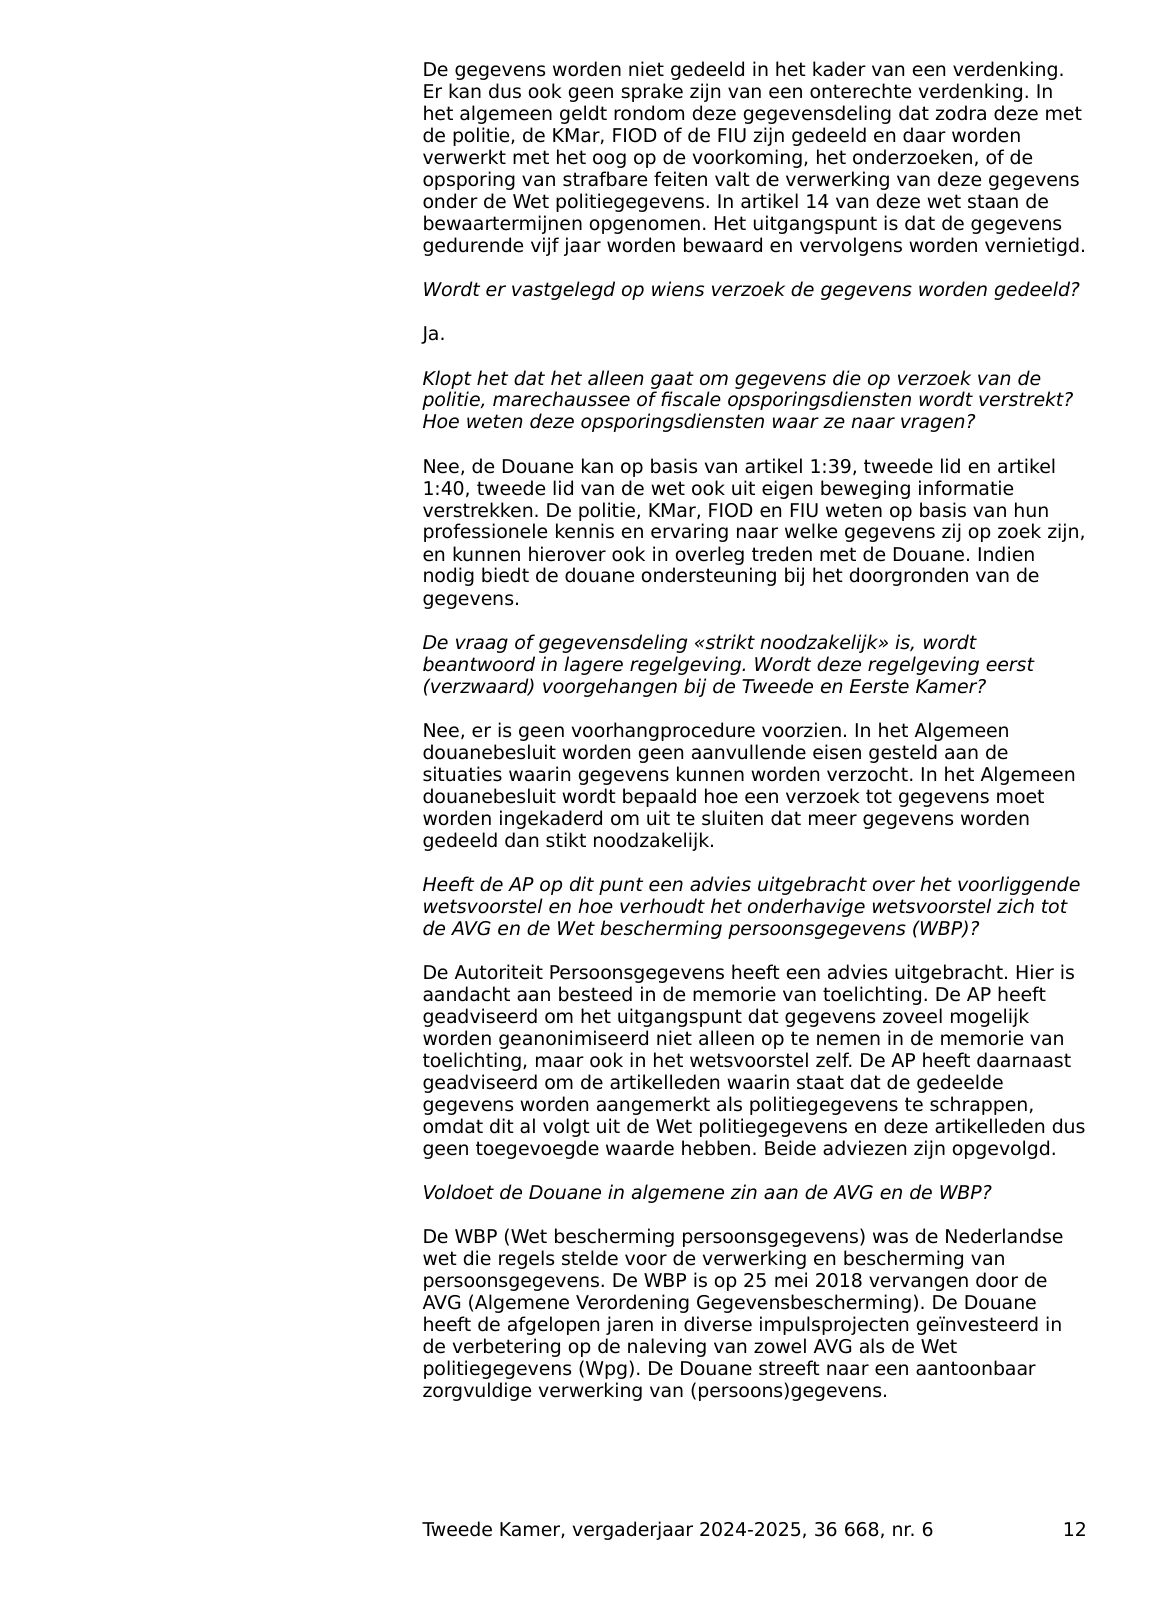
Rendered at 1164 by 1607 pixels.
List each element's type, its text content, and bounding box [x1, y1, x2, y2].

text Nee, er is geen voorhangprocedure voorzien. In het Algemeen douanebesluit worden geen aanvullende eisen gesteld aan de situaties waarin gegevens kunnen worden verzocht. In het Algemeen douanebesluit wordt bepaald hoe een verzoek tot gegevens moet worden ingekaderd om uit te sluiten dat meer gegevens worden gedeeld dan stikt noodzakelijk. [422, 720, 1087, 852]
text Voldoet de Douane in algemene zin aan de AVG en de WBP? [422, 1182, 1087, 1204]
text Nee, de Douane kan op basis van artikel 1:39, tweede lid en artikel 1:40, tweede lid van de wet ook uit eigen beweging informatie verstrekken. De politie, KMar, FIOD en FIU weten op basis van hun professionele kennis en ervaring naar welke gegevens zij op zoek zijn, en kunnen hierover ook in overleg treden met de Douane. Indien nodig biedt de douane ondersteuning bij het doorgronden van de gegevens. [422, 456, 1087, 609]
text Heeft de AP op dit punt een advies uitgebracht over het voorliggende wetsvoorstel en hoe verhoudt het onderhavige wetsvoorstel zich tot de AVG en de Wet bescherming persoonsgegevens (WBP)? [422, 874, 1087, 940]
text Ja. [422, 323, 1087, 345]
text De WBP (Wet bescherming persoonsgegevens) was de Nederlandse wet die regels stelde voor de verwerking en bescherming van persoonsgegevens. De WBP is op 25 mei 2018 vervangen door de AVG (Algemene Verordening Gegevensbescherming). De Douane heeft de afgelopen jaren in diverse impulsprojecten geïnvesteerd in de verbetering op de naleving van zowel AVG als de Wet politiegegevens (Wpg). De Douane streeft naar een aantoonbaar zorgvuldige verwerking van (persoons)gegevens. [422, 1226, 1087, 1402]
text De Autoriteit Persoonsgegevens heeft een advies uitgebracht. Hier is aandacht aan besteed in de memorie van toelichting. De AP heeft geadviseerd om het uitgangspunt dat gegevens zoveel mogelijk worden geanonimiseerd niet alleen op te nemen in de memorie van toelichting, maar ook in het wetsvoorstel zelf. De AP heeft daarnaast geadviseerd om de artikelleden waarin staat dat de gedeelde gegevens worden aangemerkt als politiegegevens te schrappen, omdat dit al volgt uit de Wet politiegegevens en deze artikelleden dus geen toegevoegde waarde hebben. Beide adviezen zijn opgevolgd. [422, 962, 1087, 1160]
text De vraag of gegevensdeling «strikt noodzakelijk» is, wordt beantwoord in lagere regelgeving. Wordt deze regelgeving eerst (verzwaard) voorgehangen bij de Tweede en Eerste Kamer? [422, 632, 1087, 697]
text De gegevens worden niet gedeeld in het kader van een verdenking. Er kan dus ook geen sprake zijn van een onterechte verdenking. In het algemeen geldt rondom deze gegevensdeling dat zodra deze met de politie, de KMar, FIOD of de FIU zijn gedeeld en daar worden verwerkt met het oog op de voorkoming, het onderzoeken, of de opsporing van strafbare feiten valt de verwerking van deze gegevens onder de Wet politiegegevens. In artikel 14 van deze wet staan de bewaartermijnen opgenomen. Het uitgangspunt is dat de gegevens gedurende vijf jaar worden bewaard en vervolgens worden vernietigd. [422, 59, 1087, 257]
text Klopt het dat het alleen gaat om gegevens die op verzoek van de politie, marechaussee of fiscale opsporingsdiensten wordt verstrekt? Hoe weten deze opsporingsdiensten waar ze naar vragen? [422, 367, 1087, 433]
text Wordt er vastgelegd op wiens verzoek de gegevens worden gedeeld? [422, 279, 1087, 301]
